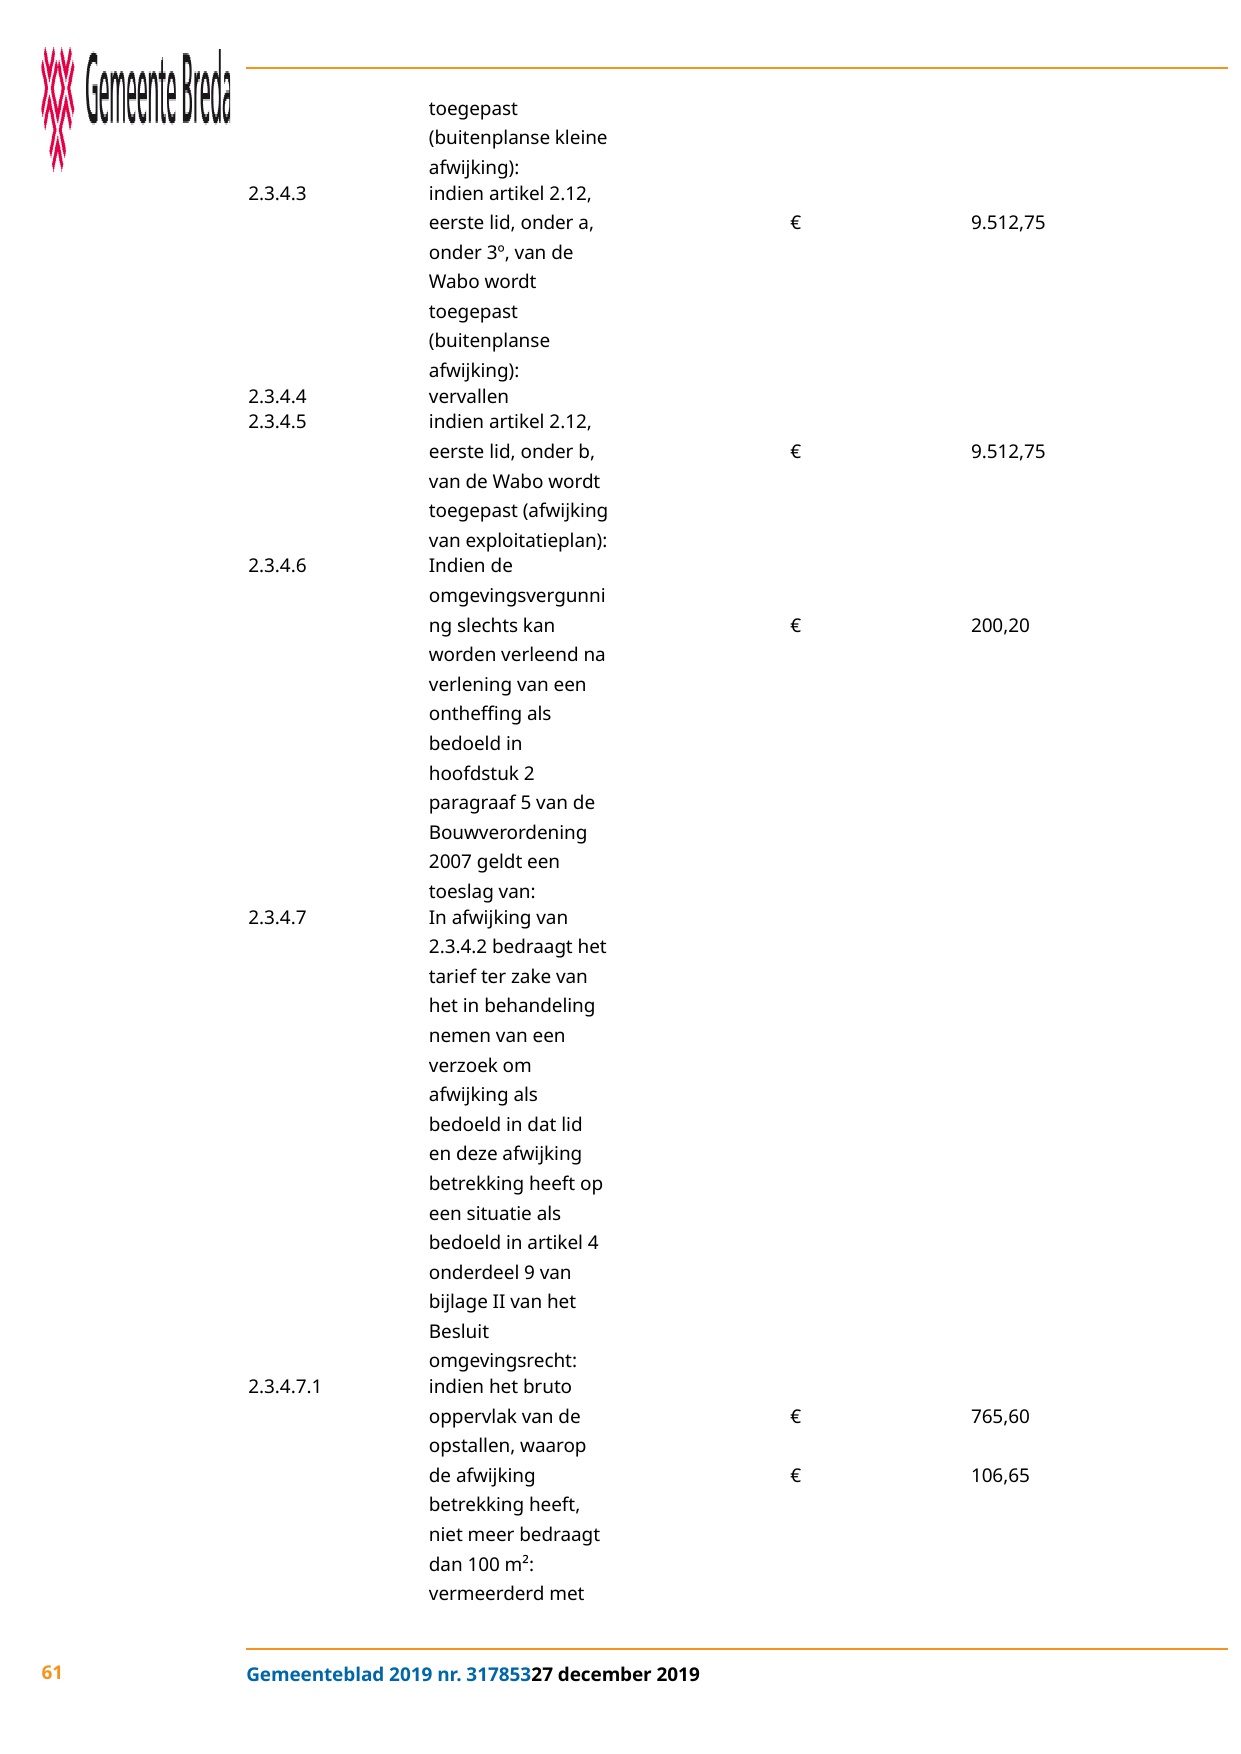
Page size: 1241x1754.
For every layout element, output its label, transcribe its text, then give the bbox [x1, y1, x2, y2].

table_cell indien artikel 2.12, eerste lid, onder a, onder 3º, van de Wabo wordt toegepast (buitenplanse afwijking): [429, 180, 609, 383]
table_cell 2.3.4.6 [248, 553, 429, 904]
table_cell [790, 95, 971, 180]
table_cell € [790, 553, 971, 904]
table_cell toegepast (buitenplanse kleine afwijking): [429, 95, 609, 180]
table_cell [609, 180, 790, 383]
table_cell indien artikel 2.12, eerste lid, onder b, van de Wabo wordt toegepast (afwijking van exploitatieplan): [429, 409, 609, 553]
table_cell [609, 904, 790, 1373]
table_cell [971, 95, 1152, 180]
table_cell 9.512,75 [971, 180, 1152, 383]
table_cell € [790, 409, 971, 553]
table_cell 2.3.4.7.1 [248, 1373, 429, 1606]
table_cell 2.3.4.5 [248, 409, 429, 553]
table_cell In afwijking van 2.3.4.2 bedraagt het tarief ter zake van het in behandeling nemen van een verzoek om afwijking als bedoeld in dat lid en deze afwijking betrekking heeft op een situatie als bedoeld in artikel 4 onderdeel 9 van bijlage II van het Besluit omgevingsrecht: [429, 904, 609, 1373]
table_cell vervallen [429, 383, 609, 409]
table_cell [609, 553, 790, 904]
table_cell [609, 383, 790, 409]
table_cell [609, 1373, 790, 1606]
table_cell [971, 383, 1152, 409]
table_cell 765,60 106,65 [971, 1373, 1152, 1606]
table_cell € [790, 180, 971, 383]
table_cell [971, 904, 1152, 1373]
table_cell indien het bruto oppervlak van de opstallen, waarop de afwijking betrekking heeft, niet meer bedraagt dan 100 m²: vermeerderd met [429, 1373, 609, 1606]
table_cell [609, 95, 790, 180]
table_cell 200,20 [971, 553, 1152, 904]
table_cell 2.3.4.4 [248, 383, 429, 409]
table_cell 2.3.4.7 [248, 904, 429, 1373]
table_cell [790, 904, 971, 1373]
table_cell € € [790, 1373, 971, 1606]
table_cell 9.512,75 [971, 409, 1152, 553]
table_cell [248, 95, 429, 180]
picture [41, 47, 231, 172]
table_cell [609, 409, 790, 553]
table_cell Indien de omgevingsvergunning slechts kan worden verleend na verlening van een ontheffing als bedoeld in hoofdstuk 2 paragraaf 5 van de Bouwverordening 2007 geldt een toeslag van: [429, 553, 609, 904]
table_cell 2.3.4.3 [248, 180, 429, 383]
table_cell [790, 383, 971, 409]
